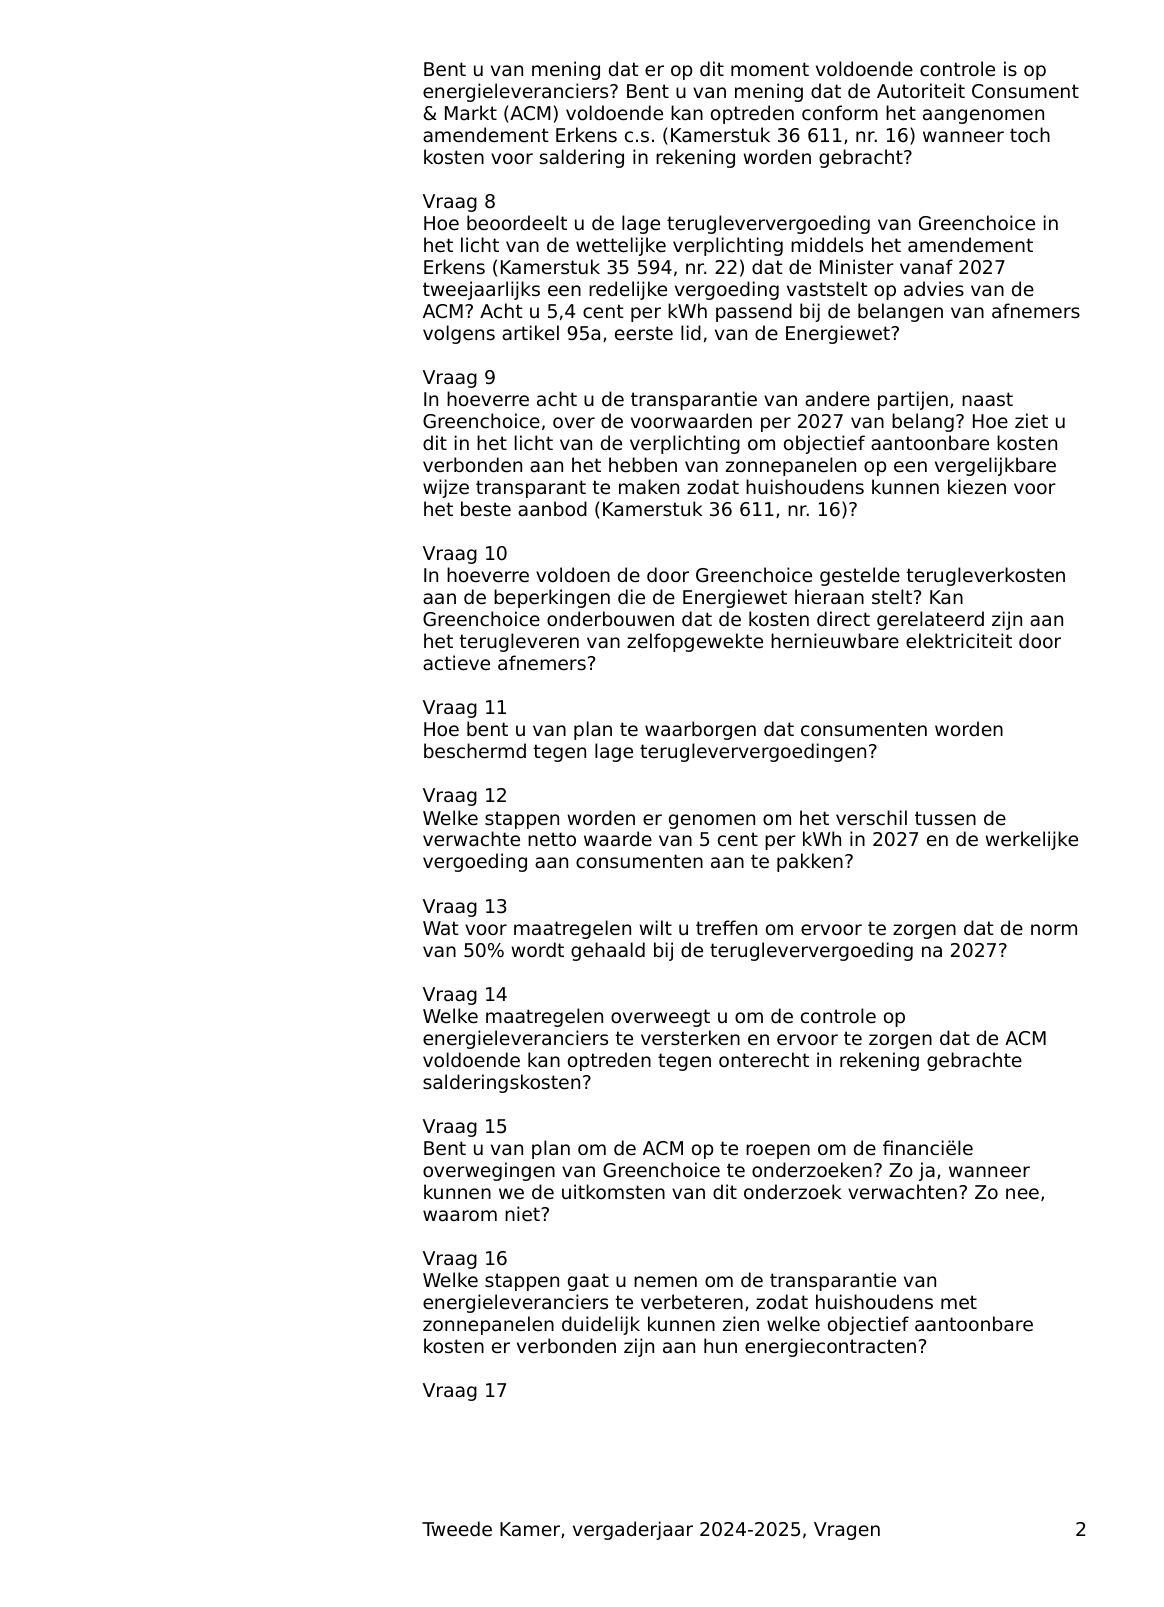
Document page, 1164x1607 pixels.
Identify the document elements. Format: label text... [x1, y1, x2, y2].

text Bent u van plan om de ACM op te roepen om de financiële overwegingen van Greenchoice te onderzoeken? Zo ja, wanneer kunnen we de uitkomsten van dit onderzoek verwachten? Zo nee, waarom niet? [422, 1138, 1087, 1226]
text Vraag 15 [422, 1116, 1087, 1138]
text In hoeverre acht u de transparantie van andere partijen, naast Greenchoice, over de voorwaarden per 2027 van belang? Hoe ziet u dit in het licht van de verplichting om objectief aantoonbare kosten verbonden aan het hebben van zonnepanelen op een vergelijkbare wijze transparant te maken zodat huishoudens kunnen kiezen voor het beste aanbod (Kamerstuk 36 611, nr. 16)? [422, 389, 1087, 521]
text Vraag 16 [422, 1248, 1087, 1270]
text Bent u van mening dat er op dit moment voldoende controle is op energieleveranciers? Bent u van mening dat de Autoriteit Consument & Markt (ACM) voldoende kan optreden conform het aangenomen amendement Erkens c.s. (Kamerstuk 36 611, nr. 16) wanneer toch kosten voor saldering in rekening worden gebracht? [422, 59, 1087, 169]
text Welke maatregelen overweegt u om de controle op energieleveranciers te versterken en ervoor te zorgen dat de ACM voldoende kan optreden tegen onterecht in rekening gebrachte salderingskosten? [422, 1006, 1087, 1093]
text Vraag 14 [422, 984, 1087, 1006]
text In hoeverre voldoen de door Greenchoice gestelde terugleverkosten aan de beperkingen die de Energiewet hieraan stelt? Kan Greenchoice onderbouwen dat de kosten direct gerelateerd zijn aan het terugleveren van zelfopgewekte hernieuwbare elektriciteit door actieve afnemers? [422, 565, 1087, 675]
text Hoe bent u van plan te waarborgen dat consumenten worden beschermd tegen lage terugleververgoedingen? [422, 719, 1087, 763]
text Hoe beoordeelt u de lage terugleververgoeding van Greenchoice in het licht van de wettelijke verplichting middels het amendement Erkens (Kamerstuk 35 594, nr. 22) dat de Minister vanaf 2027 tweejaarlijks een redelijke vergoeding vaststelt op advies van de ACM? Acht u 5,4 cent per kWh passend bij de belangen van afnemers volgens artikel 95a, eerste lid, van de Energiewet? [422, 213, 1087, 345]
text Vraag 8 [422, 191, 1087, 213]
text Vraag 10 [422, 543, 1087, 565]
text Vraag 17 [422, 1380, 1087, 1402]
text Welke stappen worden er genomen om het verschil tussen de verwachte netto waarde van 5 cent per kWh in 2027 en de werkelijke vergoeding aan consumenten aan te pakken? [422, 807, 1087, 873]
text Vraag 9 [422, 367, 1087, 389]
text Vraag 12 [422, 785, 1087, 807]
text Wat voor maatregelen wilt u treffen om ervoor te zorgen dat de norm van 50% wordt gehaald bij de terugleververgoeding na 2027? [422, 917, 1087, 961]
text Vraag 11 [422, 697, 1087, 719]
text Welke stappen gaat u nemen om de transparantie van energieleveranciers te verbeteren, zodat huishoudens met zonnepanelen duidelijk kunnen zien welke objectief aantoonbare kosten er verbonden zijn aan hun energiecontracten? [422, 1270, 1087, 1358]
text Vraag 13 [422, 896, 1087, 917]
